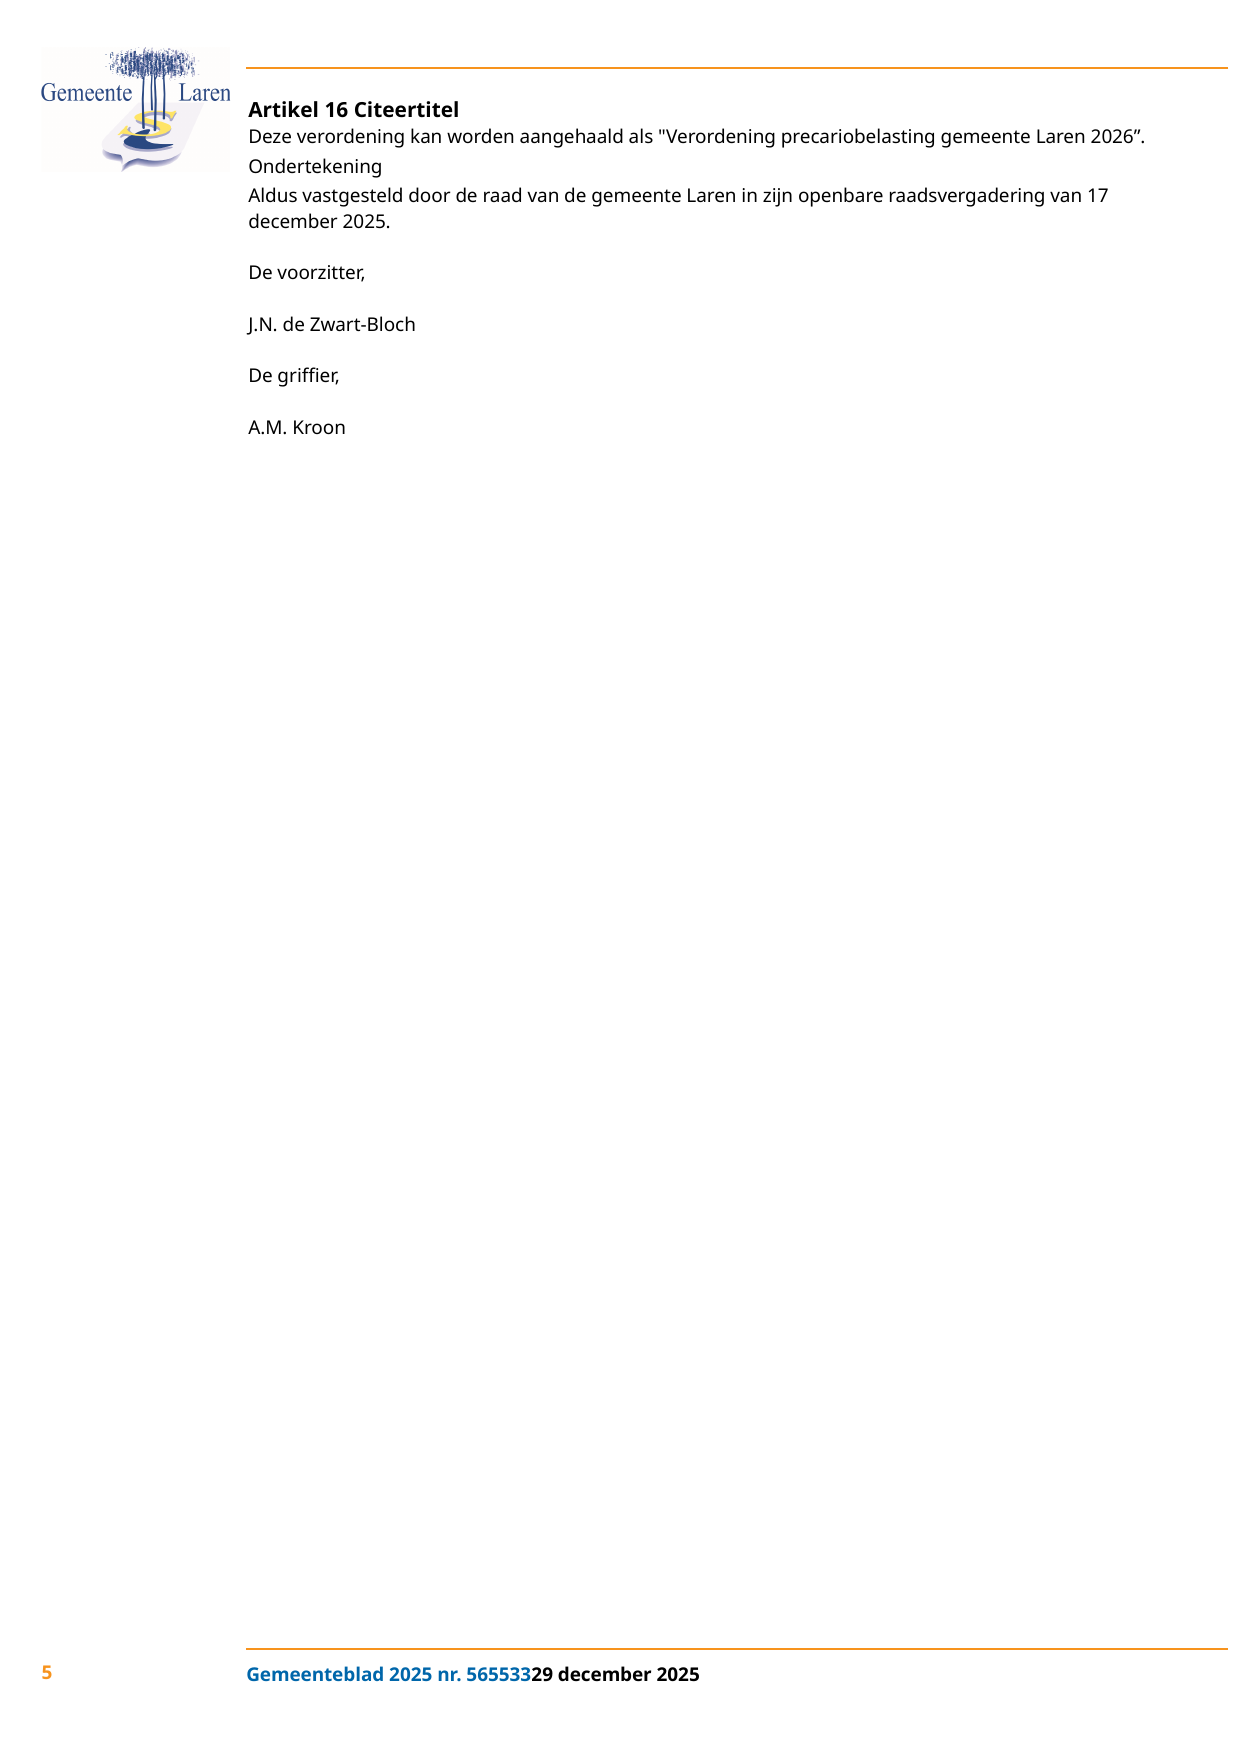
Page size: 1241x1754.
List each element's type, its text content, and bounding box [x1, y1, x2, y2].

text De griffier, [248, 362, 1152, 388]
picture [41, 47, 231, 172]
text J.N. de Zwart-Bloch [248, 311, 1152, 337]
text Deze verordening kan worden aangehaald als "Verordening precariobelasting gemeente Laren 2026”. [248, 123, 1152, 149]
text Ondertekening [248, 153, 1152, 178]
text Aldus vastgesteld door de raad van de gemeente Laren in zijn openbare raadsvergadering van 17 december 2025. [248, 182, 1152, 234]
text A.M. Kroon [248, 414, 1152, 440]
text Artikel 16 Citeertitel [248, 95, 1152, 123]
text De voorzitter, [248, 259, 1152, 285]
